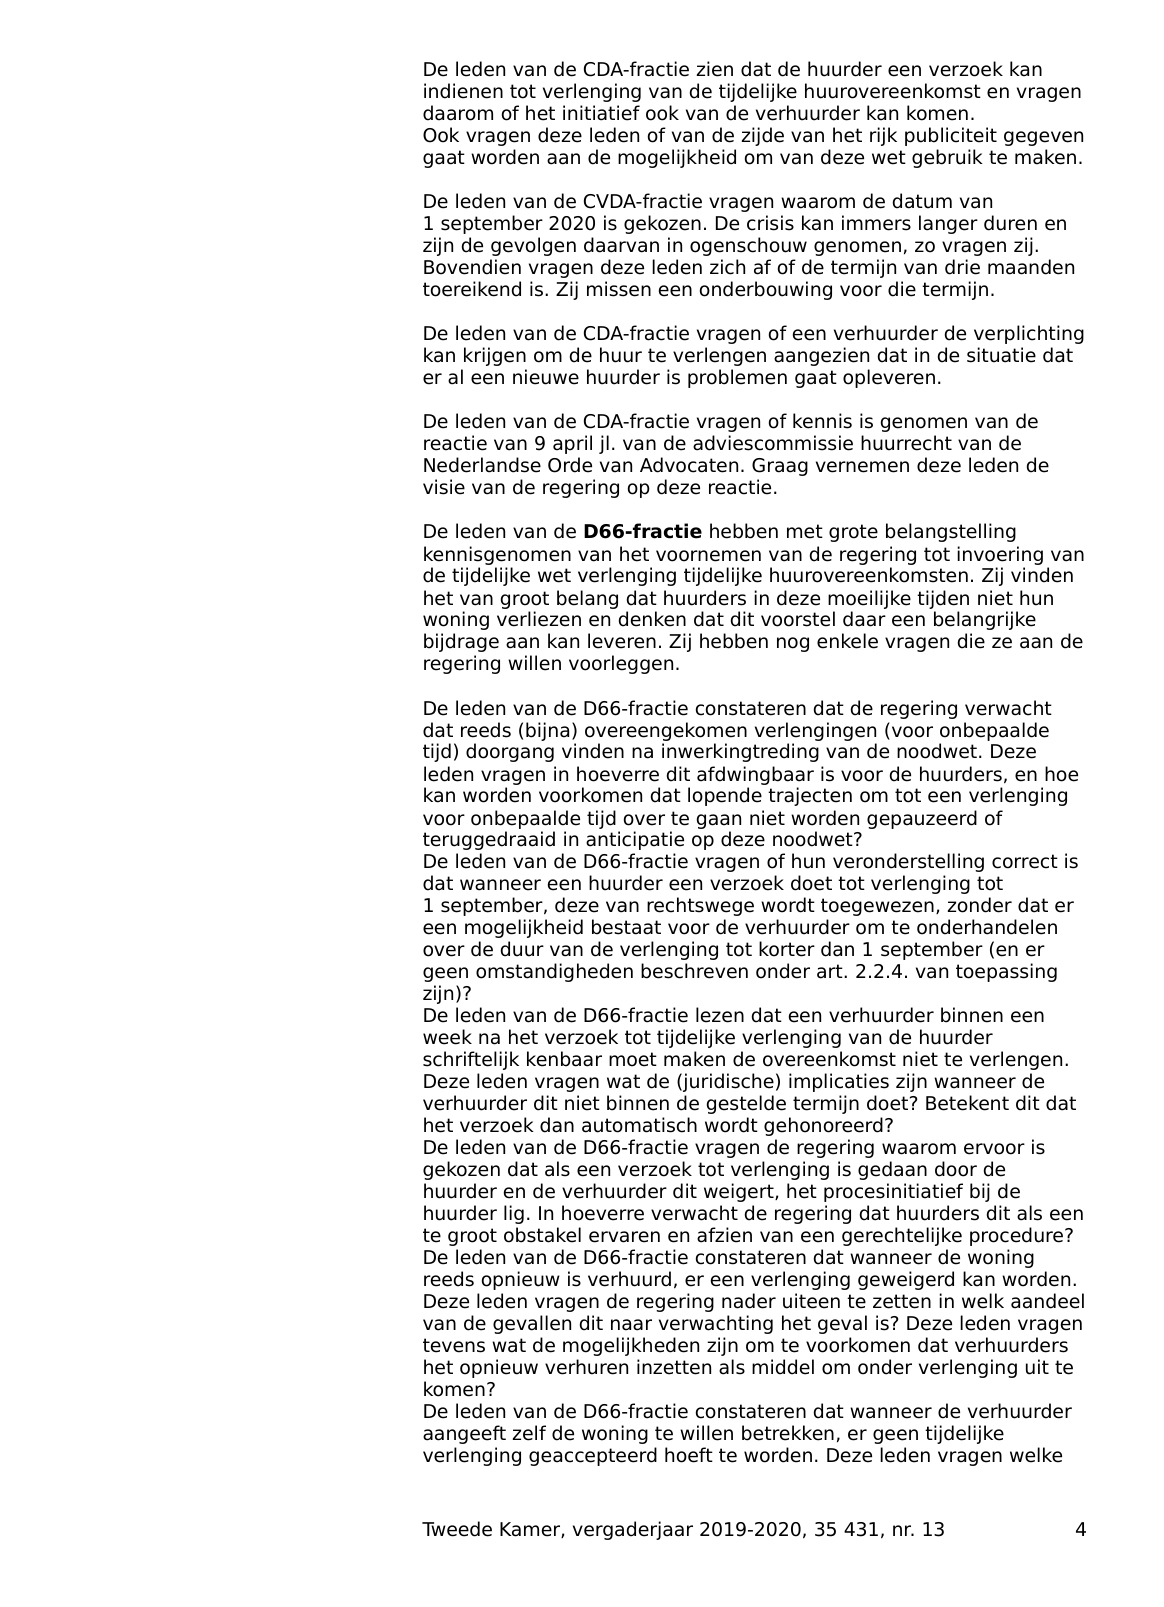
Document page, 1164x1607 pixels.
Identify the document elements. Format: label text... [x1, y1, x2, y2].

text De leden van de CDA-fractie vragen of een verhuurder de verplichting kan krijgen om de huur te verlengen aangezien dat in de situatie dat er al een nieuwe huurder is problemen gaat opleveren. [422, 323, 1087, 389]
text De leden van de D66-fractie hebben met grote belangstelling kennisgenomen van het voornemen van de regering tot invoering van de tijdelijke wet verlenging tijdelijke huurovereenkomsten. Zij vinden het van groot belang dat huurders in deze moeilijke tijden niet hun woning verliezen en denken dat dit voorstel daar een belangrijke bijdrage aan kan leveren. Zij hebben nog enkele vragen die ze aan de regering willen voorleggen. [422, 521, 1087, 675]
text De leden van de CVDA-fractie vragen waarom de datum van 1 september 2020 is gekozen. De crisis kan immers langer duren en zijn de gevolgen daarvan in ogenschouw genomen, zo vragen zij. [422, 191, 1087, 257]
text Bovendien vragen deze leden zich af of de termijn van drie maanden toereikend is. Zij missen een onderbouwing voor die termijn. [422, 257, 1087, 301]
text De leden van de D66-fractie constateren dat wanneer de verhuurder aangeeft zelf de woning te willen betrekken, er geen tijdelijke verlenging geaccepteerd hoeft te worden. Deze leden vragen welke [422, 1401, 1087, 1467]
text Ook vragen deze leden of van de zijde van het rijk publiciteit gegeven gaat worden aan de mogelijkheid om van deze wet gebruik te maken. [422, 125, 1087, 169]
text De leden van de D66-fractie constateren dat de regering verwacht dat reeds (bijna) overeengekomen verlengingen (voor onbepaalde tijd) doorgang vinden na inwerkingtreding van de noodwet. Deze leden vragen in hoeverre dit afdwingbaar is voor de huurders, en hoe kan worden voorkomen dat lopende trajecten om tot een verlenging voor onbepaalde tijd over te gaan niet worden gepauzeerd of teruggedraaid in anticipatie op deze noodwet? [422, 697, 1087, 851]
text De leden van de D66-fractie constateren dat wanneer de woning reeds opnieuw is verhuurd, er een verlenging geweigerd kan worden. Deze leden vragen de regering nader uiteen te zetten in welk aandeel van de gevallen dit naar verwachting het geval is? Deze leden vragen tevens wat de mogelijkheden zijn om te voorkomen dat verhuurders het opnieuw verhuren inzetten als middel om onder verlenging uit te komen? [422, 1247, 1087, 1401]
text De leden van de CDA-fractie zien dat de huurder een verzoek kan indienen tot verlenging van de tijdelijke huurovereenkomst en vragen daarom of het initiatief ook van de verhuurder kan komen. [422, 59, 1087, 125]
text De leden van de D66-fractie vragen de regering waarom ervoor is gekozen dat als een verzoek tot verlenging is gedaan door de huurder en de verhuurder dit weigert, het procesinitiatief bij de huurder lig. In hoeverre verwacht de regering dat huurders dit als een te groot obstakel ervaren en afzien van een gerechtelijke procedure? [422, 1137, 1087, 1247]
text De leden van de D66-fractie lezen dat een verhuurder binnen een week na het verzoek tot tijdelijke verlenging van de huurder schriftelijk kenbaar moet maken de overeenkomst niet te verlengen. Deze leden vragen wat de (juridische) implicaties zijn wanneer de verhuurder dit niet binnen de gestelde termijn doet? Betekent dit dat het verzoek dan automatisch wordt gehonoreerd? [422, 1005, 1087, 1137]
text De leden van de D66-fractie vragen of hun veronderstelling correct is dat wanneer een huurder een verzoek doet tot verlenging tot 1 september, deze van rechtswege wordt toegewezen, zonder dat er een mogelijkheid bestaat voor de verhuurder om te onderhandelen over de duur van de verlenging tot korter dan 1 september (en er geen omstandigheden beschreven onder art. 2.2.4. van toepassing zijn)? [422, 851, 1087, 1005]
text De leden van de CDA-fractie vragen of kennis is genomen van de reactie van 9 april jl. van de adviescommissie huurrecht van de Nederlandse Orde van Advocaten. Graag vernemen deze leden de visie van de regering op deze reactie. [422, 411, 1087, 499]
